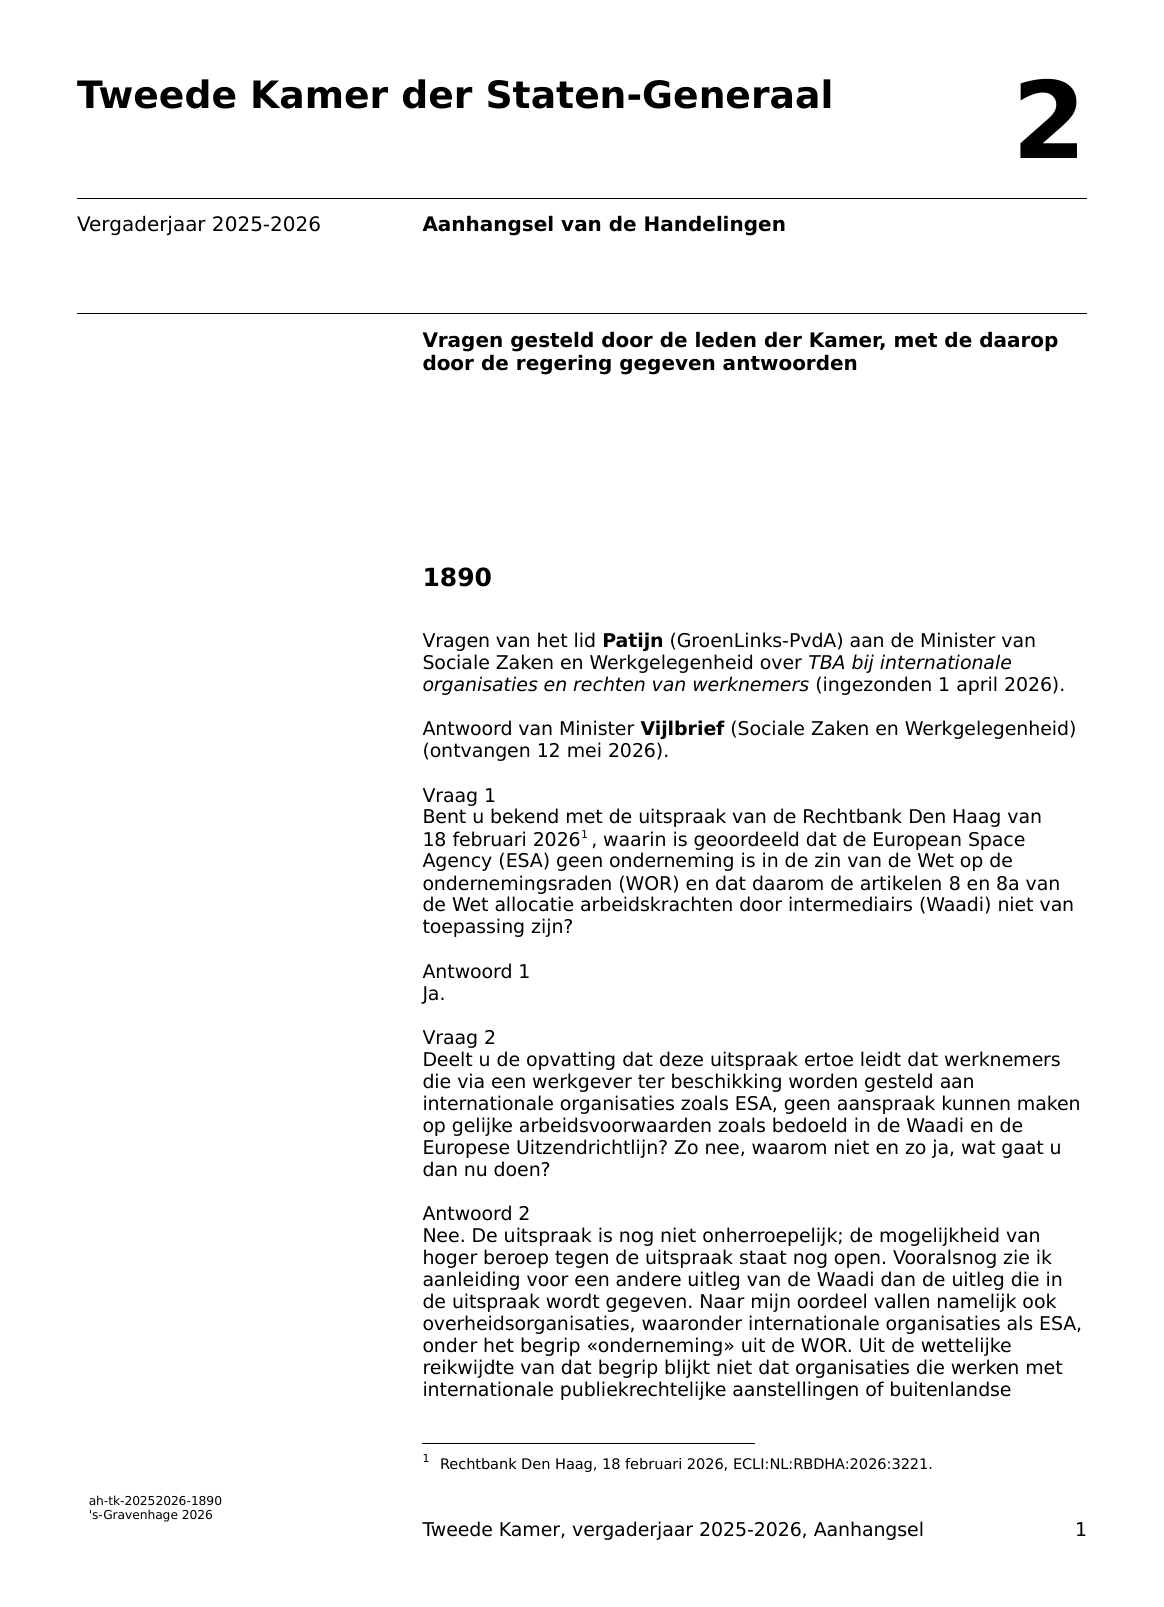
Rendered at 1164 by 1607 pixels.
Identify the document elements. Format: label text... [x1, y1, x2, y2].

table_cell Vergaderjaar 2025-2026 [77, 199, 422, 313]
text 1890 [422, 563, 1087, 592]
table_header Tweede Kamer der Staten-Generaal [77, 59, 886, 198]
text Deelt u de opvatting dat deze uitspraak ertoe leidt dat werknemers die via een werkgever ter beschikking worden gesteld aan internationale organisaties zoals ESA, geen aanspraak kunnen maken op gelijke arbeidsvoorwaarden zoals bedoeld in de Waadi en de Europese Uitzendrichtlijn? Zo nee, waarom niet en zo ja, wat gaat u dan nu doen? [422, 1049, 1087, 1181]
text Vraag 2 [422, 1027, 1087, 1049]
text Bent u bekend met de uitspraak van de Rechtbank Den Haag van 18 februari 2026, waarin is geoordeeld dat de European Space Agency (ESA) geen onderneming is in de zin van de Wet op de ondernemingsraden (WOR) en dat daarom de artikelen 8 en 8a van de Wet allocatie arbeidskrachten door intermediairs (Waadi) niet van toepassing zijn? [422, 806, 1087, 938]
text Nee. De uitspraak is nog niet onherroepelijk; de mogelijkheid van hoger beroep tegen de uitspraak staat nog open. Vooralsnog zie ik aanleiding voor een andere uitleg van de Waadi dan de uitleg die in de uitspraak wordt gegeven. Naar mijn oordeel vallen namelijk ook overheidsorganisaties, waaronder internationale organisaties als ESA, onder het begrip «onderneming» uit de WOR. Uit de wettelijke reikwijdte van dat begrip blijkt niet dat organisaties die werken met internationale publiekrechtelijke aanstellingen of buitenlandse [422, 1225, 1087, 1401]
table_header 2 [886, 59, 1087, 198]
table_cell [77, 314, 422, 375]
text Vragen van het lid Patijn (GroenLinks-PvdA) aan de Minister van Sociale Zaken en Werkgelegenheid over TBA bij internationale organisaties en rechten van werknemers (ingezonden 1 april 2026). [422, 630, 1087, 696]
text Antwoord van Minister Vijlbrief (Sociale Zaken en Werkgelegenheid) (ontvangen 12 mei 2026). [422, 718, 1087, 762]
text Antwoord 2 [422, 1203, 1087, 1225]
text Vraag 1 [422, 784, 1087, 806]
text Ja. [422, 982, 1087, 1004]
table_cell Aanhangsel van de Handelingen [422, 199, 1087, 313]
text 's-Gravenhage 2026 [88, 1508, 323, 1522]
table_cell Vragen gesteld door de leden der Kamer, met de daarop door de regering gegeven antwoorden [422, 314, 1087, 375]
text Antwoord 1 [422, 961, 1087, 982]
text Rechtbank Den Haag, 18 februari 2026, ECLI:NL:RBDHA:2026:3221. [422, 1452, 1087, 1474]
text ah-tk-20252026-1890 [88, 1494, 323, 1508]
